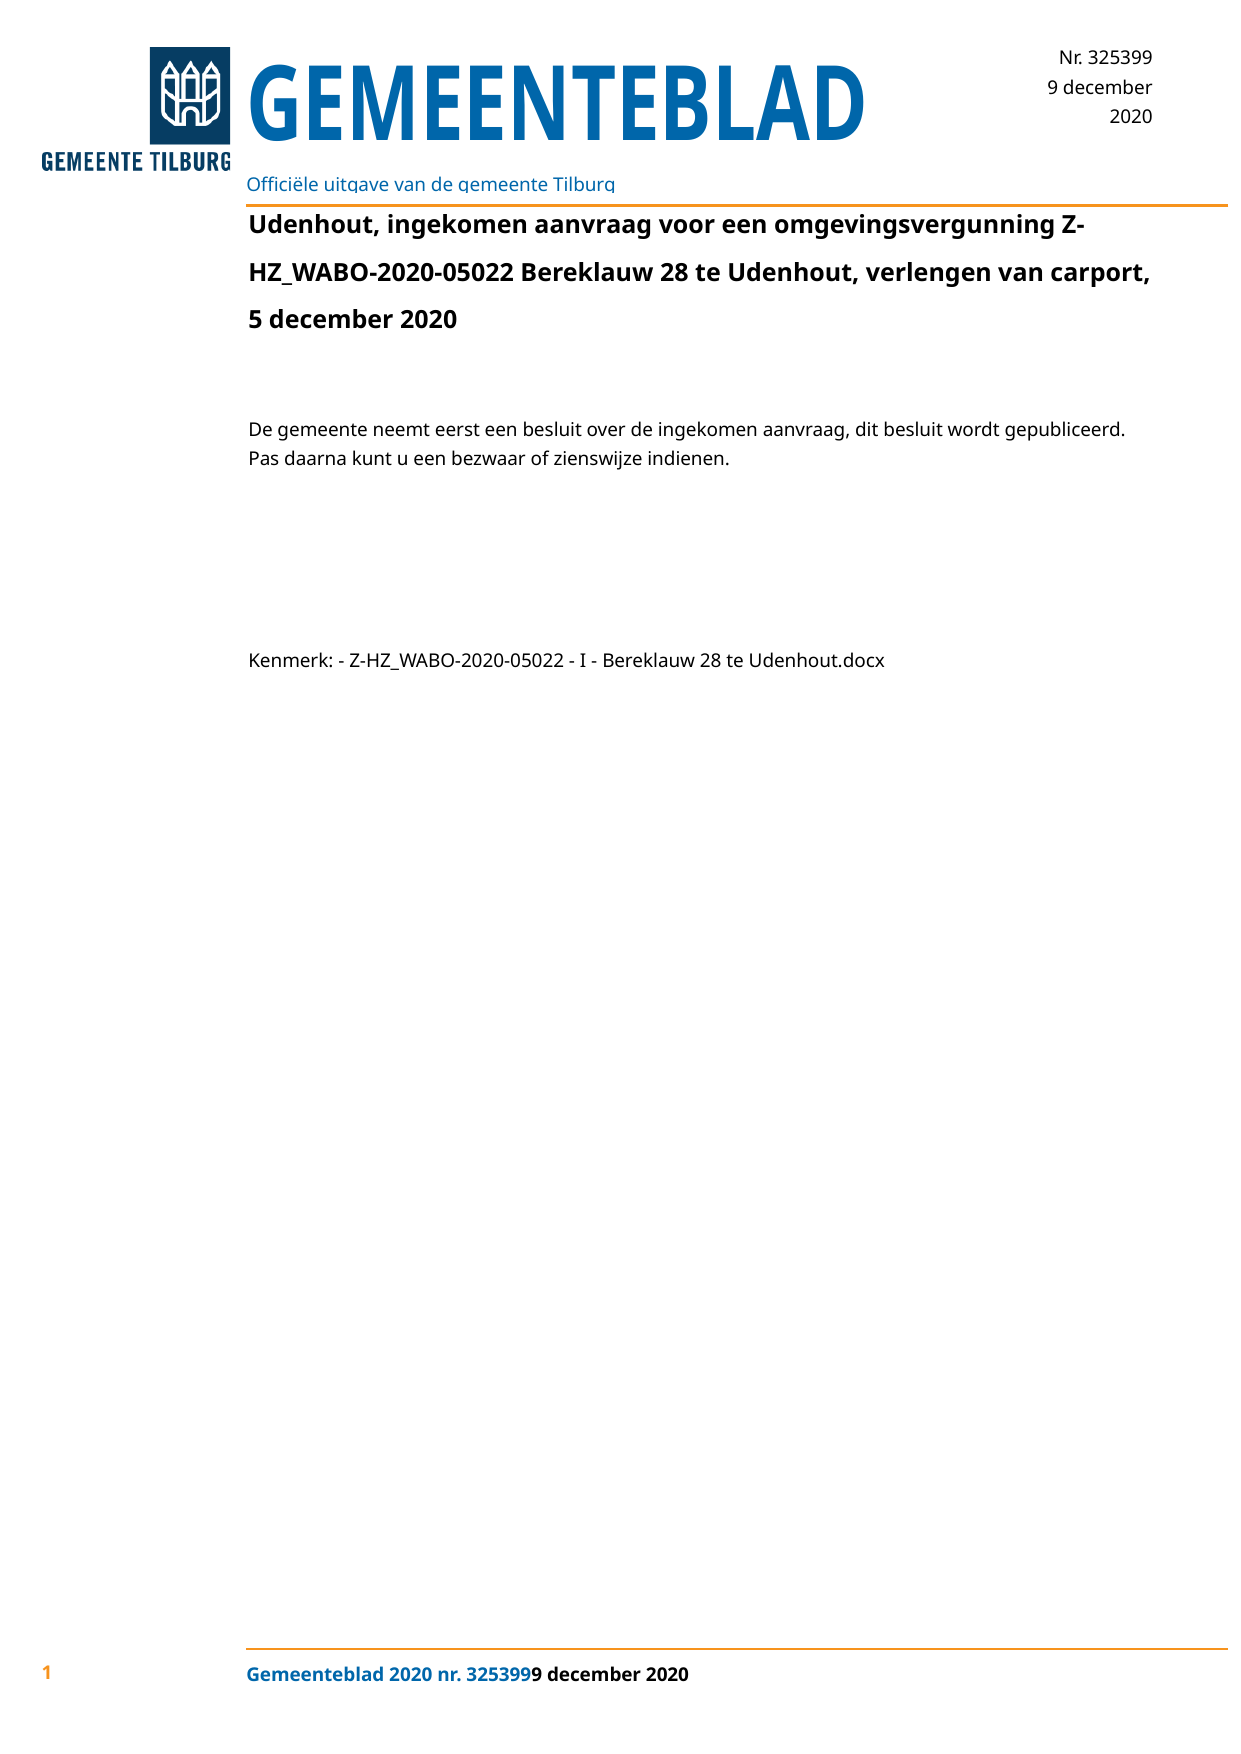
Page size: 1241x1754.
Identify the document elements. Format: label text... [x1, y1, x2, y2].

picture [41, 47, 231, 172]
text De gemeente neemt eerst een besluit over de ingekomen aanvraag, dit besluit wordt gepubliceerd. Pas daarna kunt u een bezwaar of zienswijze indienen. [248, 416, 1152, 471]
text Udenhout, ingekomen aanvraag voor een omgevingsvergunning Z-HZ_WABO-2020-05022 Bereklauw 28 te Udenhout, verlengen van carport, 5 december 2020 [248, 207, 1152, 336]
text Kenmerk: - Z-HZ_WABO-2020-05022 - I - Bereklauw 28 te Udenhout.docx [248, 647, 1152, 673]
